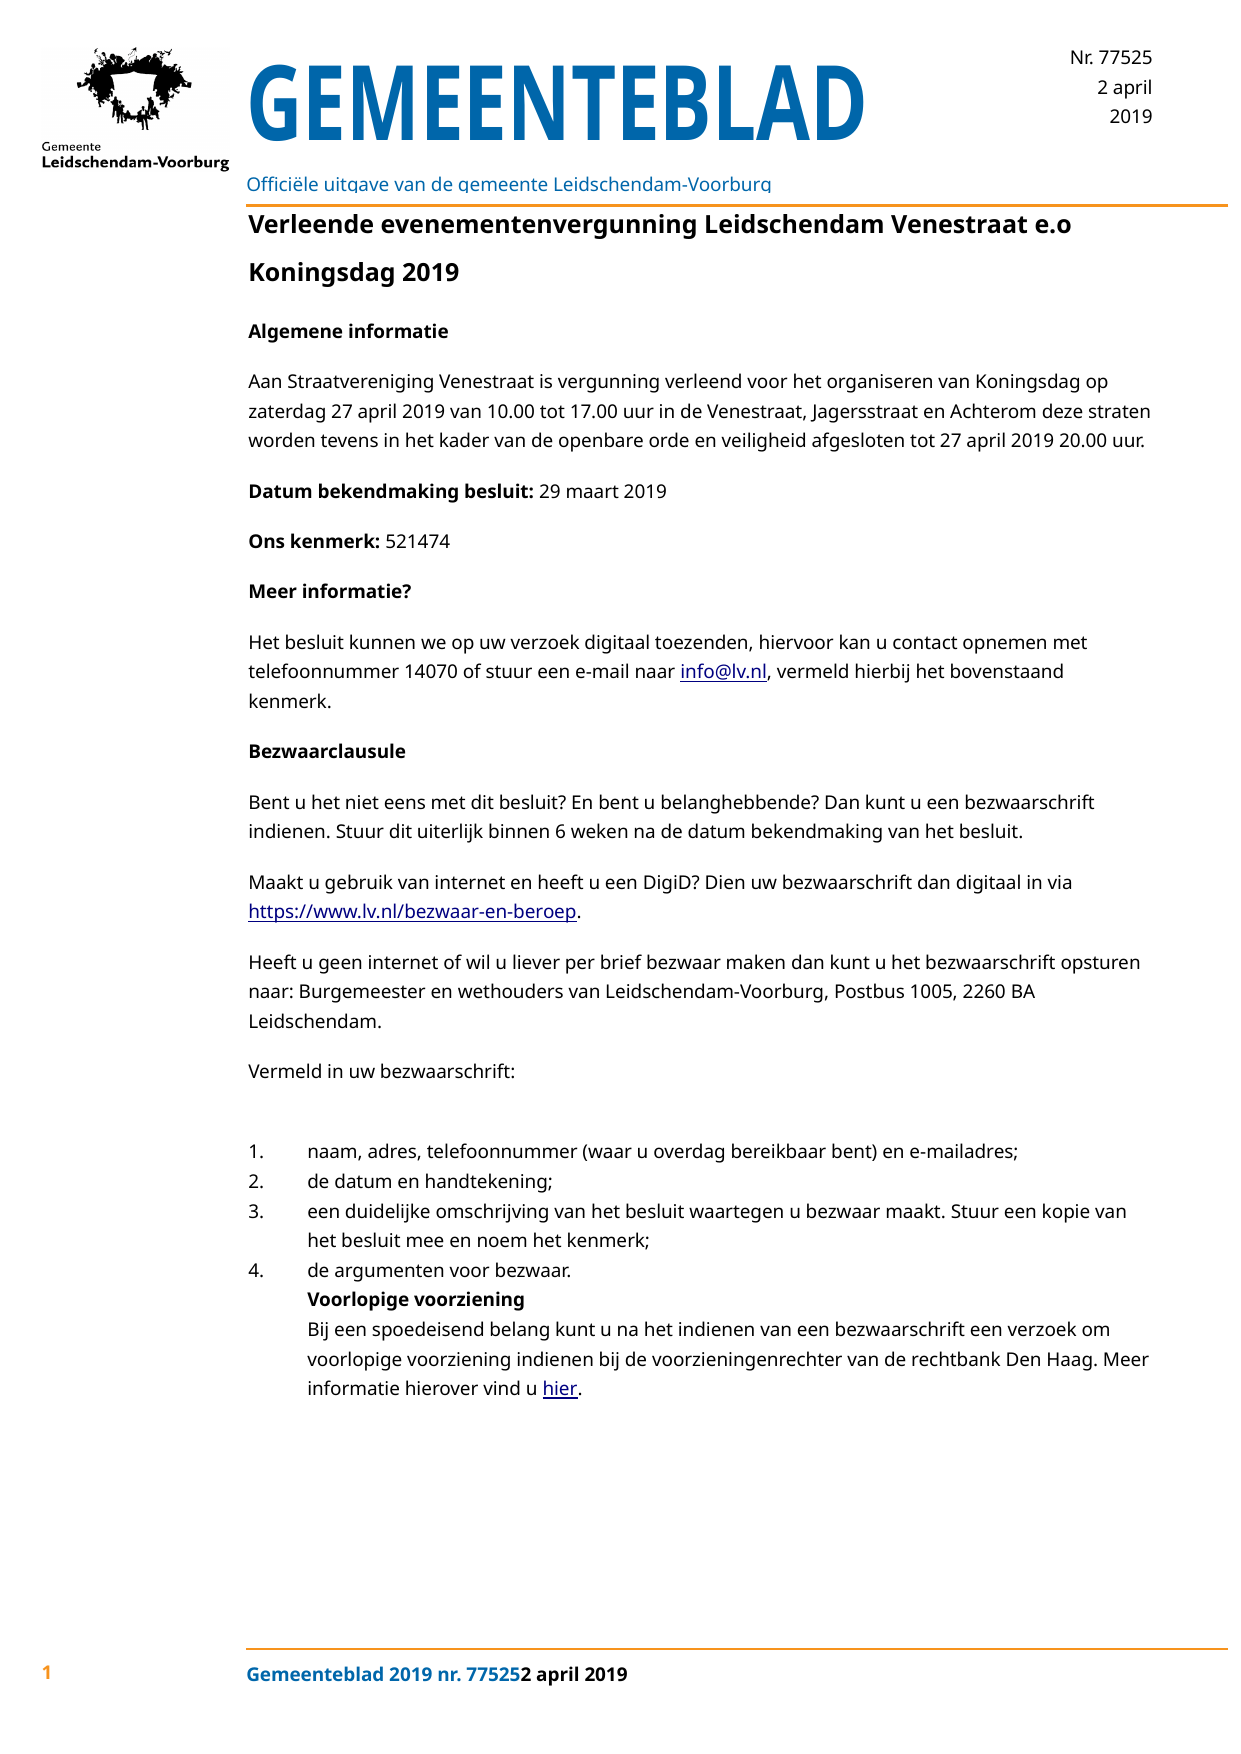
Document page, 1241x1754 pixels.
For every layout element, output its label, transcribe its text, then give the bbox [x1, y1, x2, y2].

text Bezwaarclausule [248, 739, 1152, 764]
text Ons kenmerk: 521474 [248, 528, 1152, 554]
list een duidelijke omschrijving van het besluit waartegen u bezwaar maakt. Stuur een kopie van het besluit mee en noem het kenmerk; [248, 1198, 1152, 1253]
text Algemene informatie [248, 318, 1152, 344]
picture [41, 47, 231, 172]
list Bij een spoedeisend belang kunt u na het indienen van een bezwaarschrift een verzoek om voorlopige voorziening indienen bij de voorzieningenrechter van de rechtbank Den Haag. Meer informatie hierover vind u hier. [248, 1316, 1152, 1401]
text Bent u het niet eens met dit besluit? En bent u belanghebbende? Dan kunt u een bezwaarschrift indienen. Stuur dit uiterlijk binnen 6 weken na de datum bekendmaking van het besluit. [248, 789, 1152, 844]
text Datum bekendmaking besluit: 29 maart 2019 [248, 478, 1152, 504]
list naam, adres, telefoonnummer (waar u overdag bereikbaar bent) en e-mailadres; [248, 1139, 1152, 1164]
text Aan Straatvereniging Venestraat is vergunning verleend voor het organiseren van Koningsdag op zaterdag 27 april 2019 van 10.00 tot 17.00 uur in de Venestraat, Jagersstraat en Achterom deze straten worden tevens in het kader van de openbare orde en veiligheid afgesloten tot 27 april 2019 20.00 uur. [248, 368, 1152, 453]
text Het besluit kunnen we op uw verzoek digitaal toezenden, hiervoor kan u contact opnemen met telefoonnummer 14070 of stuur een e-mail naar info@lv.nl, vermeld hierbij het bovenstaand kenmerk. [248, 629, 1152, 714]
text Maakt u gebruik van internet en heeft u een DigiD? Dien uw bezwaarschrift dan digitaal in via https://www.lv.nl/bezwaar-en-beroep. [248, 869, 1152, 924]
list Voorlopige voorziening [248, 1287, 1152, 1312]
list de argumenten voor bezwaar. [248, 1257, 1152, 1283]
text Meer informatie? [248, 579, 1152, 604]
list de datum en handtekening; [248, 1168, 1152, 1194]
text Vermeld in uw bezwaarschrift: [248, 1059, 1152, 1084]
text Verleende evenementenvergunning Leidschendam Venestraat e.o Koningsdag 2019 [248, 207, 1152, 288]
text Heeft u geen internet of wil u liever per brief bezwaar maken dan kunt u het bezwaarschrift opsturen naar: Burgemeester en wethouders van Leidschendam-Voorburg, Postbus 1005, 2260 BA Leidschendam. [248, 949, 1152, 1034]
